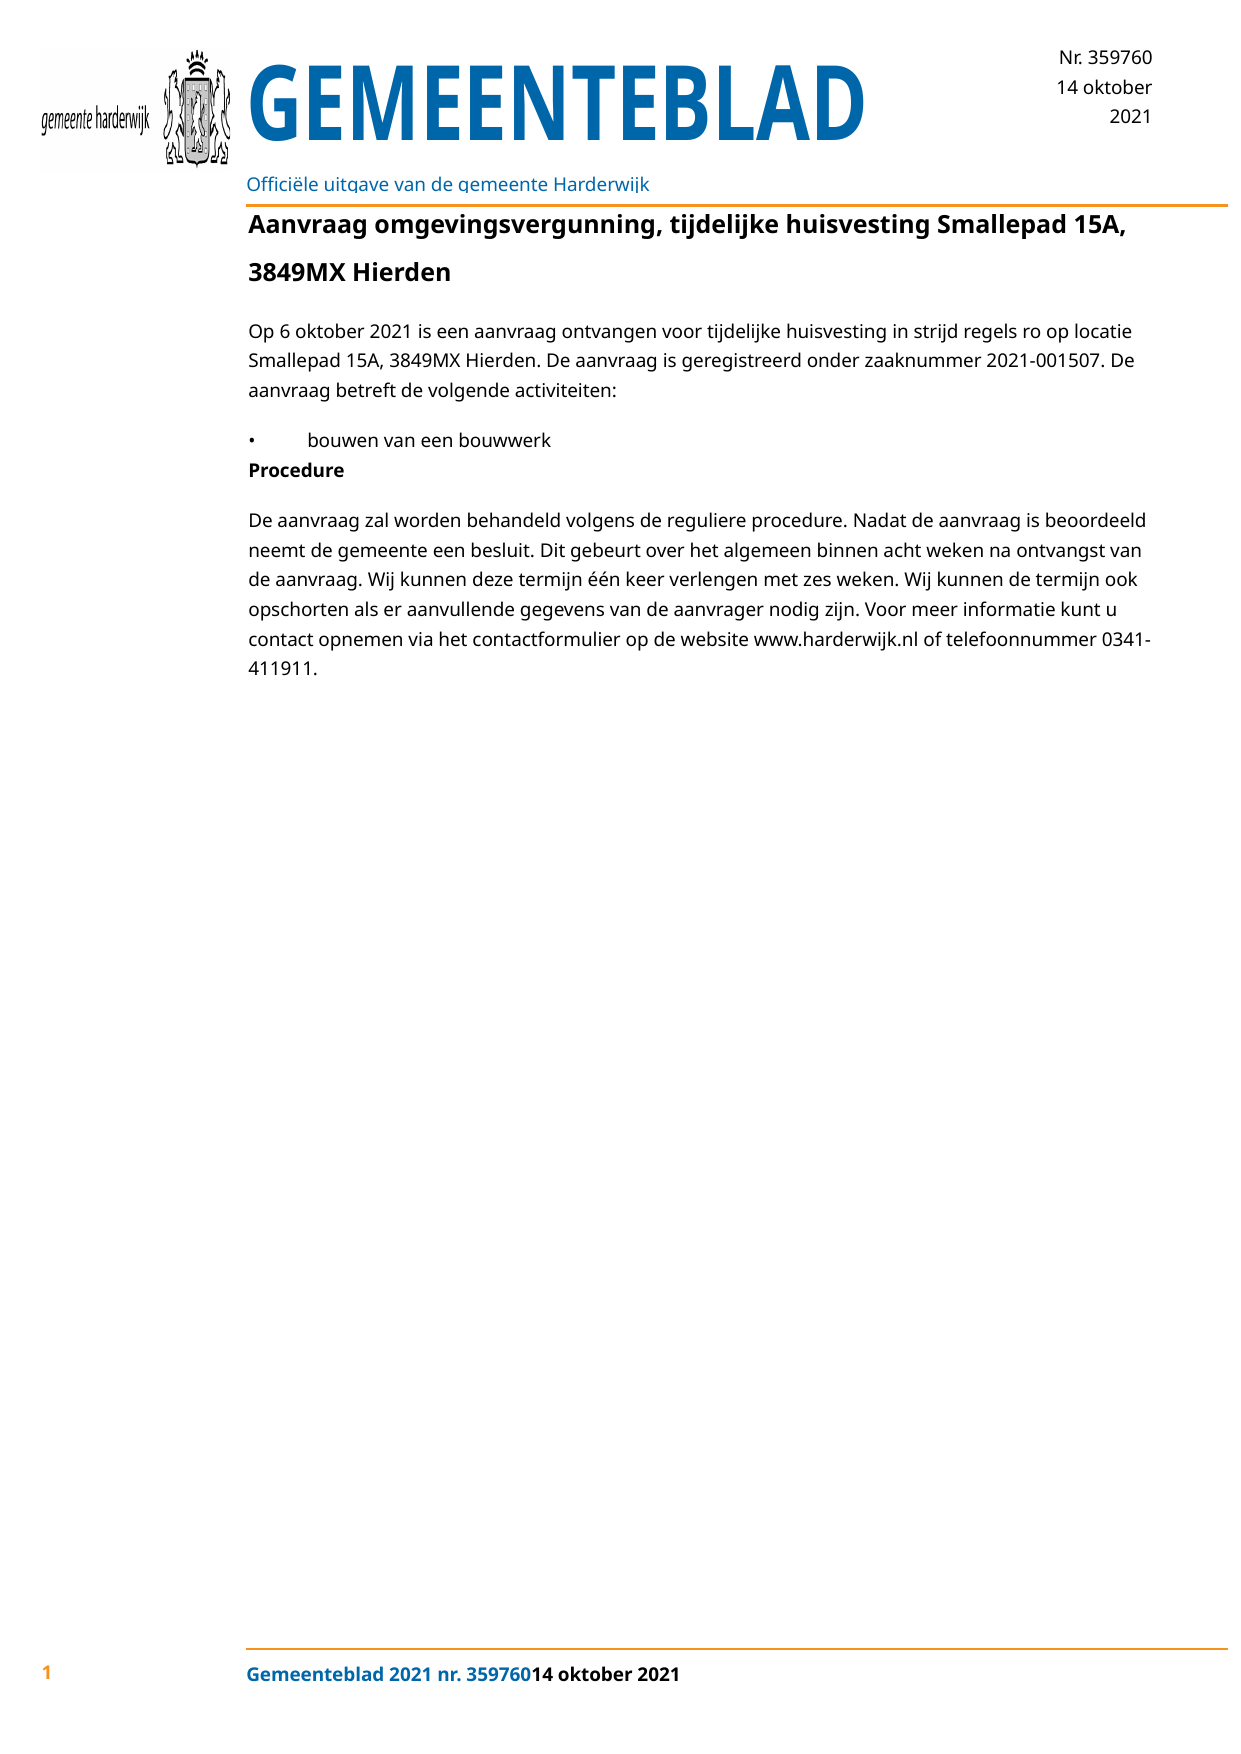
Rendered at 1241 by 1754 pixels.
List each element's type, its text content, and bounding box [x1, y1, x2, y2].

text De aanvraag zal worden behandeld volgens de reguliere procedure. Nadat de aanvraag is beoordeeld neemt de gemeente een besluit. Dit gebeurt over het algemeen binnen acht weken na ontvangst van de aanvraag. Wij kunnen deze termijn één keer verlengen met zes weken. Wij kunnen de termijn ook opschorten als er aanvullende gegevens van de aanvrager nodig zijn. Voor meer informatie kunt u contact opnemen via het contactformulier op de website www.harderwijk.nl of telefoonnummer 0341-411911. [248, 507, 1152, 681]
text Aanvraag omgevingsvergunning, tijdelijke huisvesting Smallepad 15A, 3849MX Hierden [248, 207, 1152, 288]
picture [41, 47, 231, 172]
text Op 6 oktober 2021 is een aanvraag ontvangen voor tijdelijke huisvesting in strijd regels ro op locatie Smallepad 15A, 3849MX Hierden. De aanvraag is geregistreerd onder zaaknummer 2021-001507. De aanvraag betreft de volgende activiteiten: [248, 318, 1152, 403]
text Procedure [248, 457, 1152, 483]
list bouwen van een bouwwerk [248, 427, 1152, 453]
